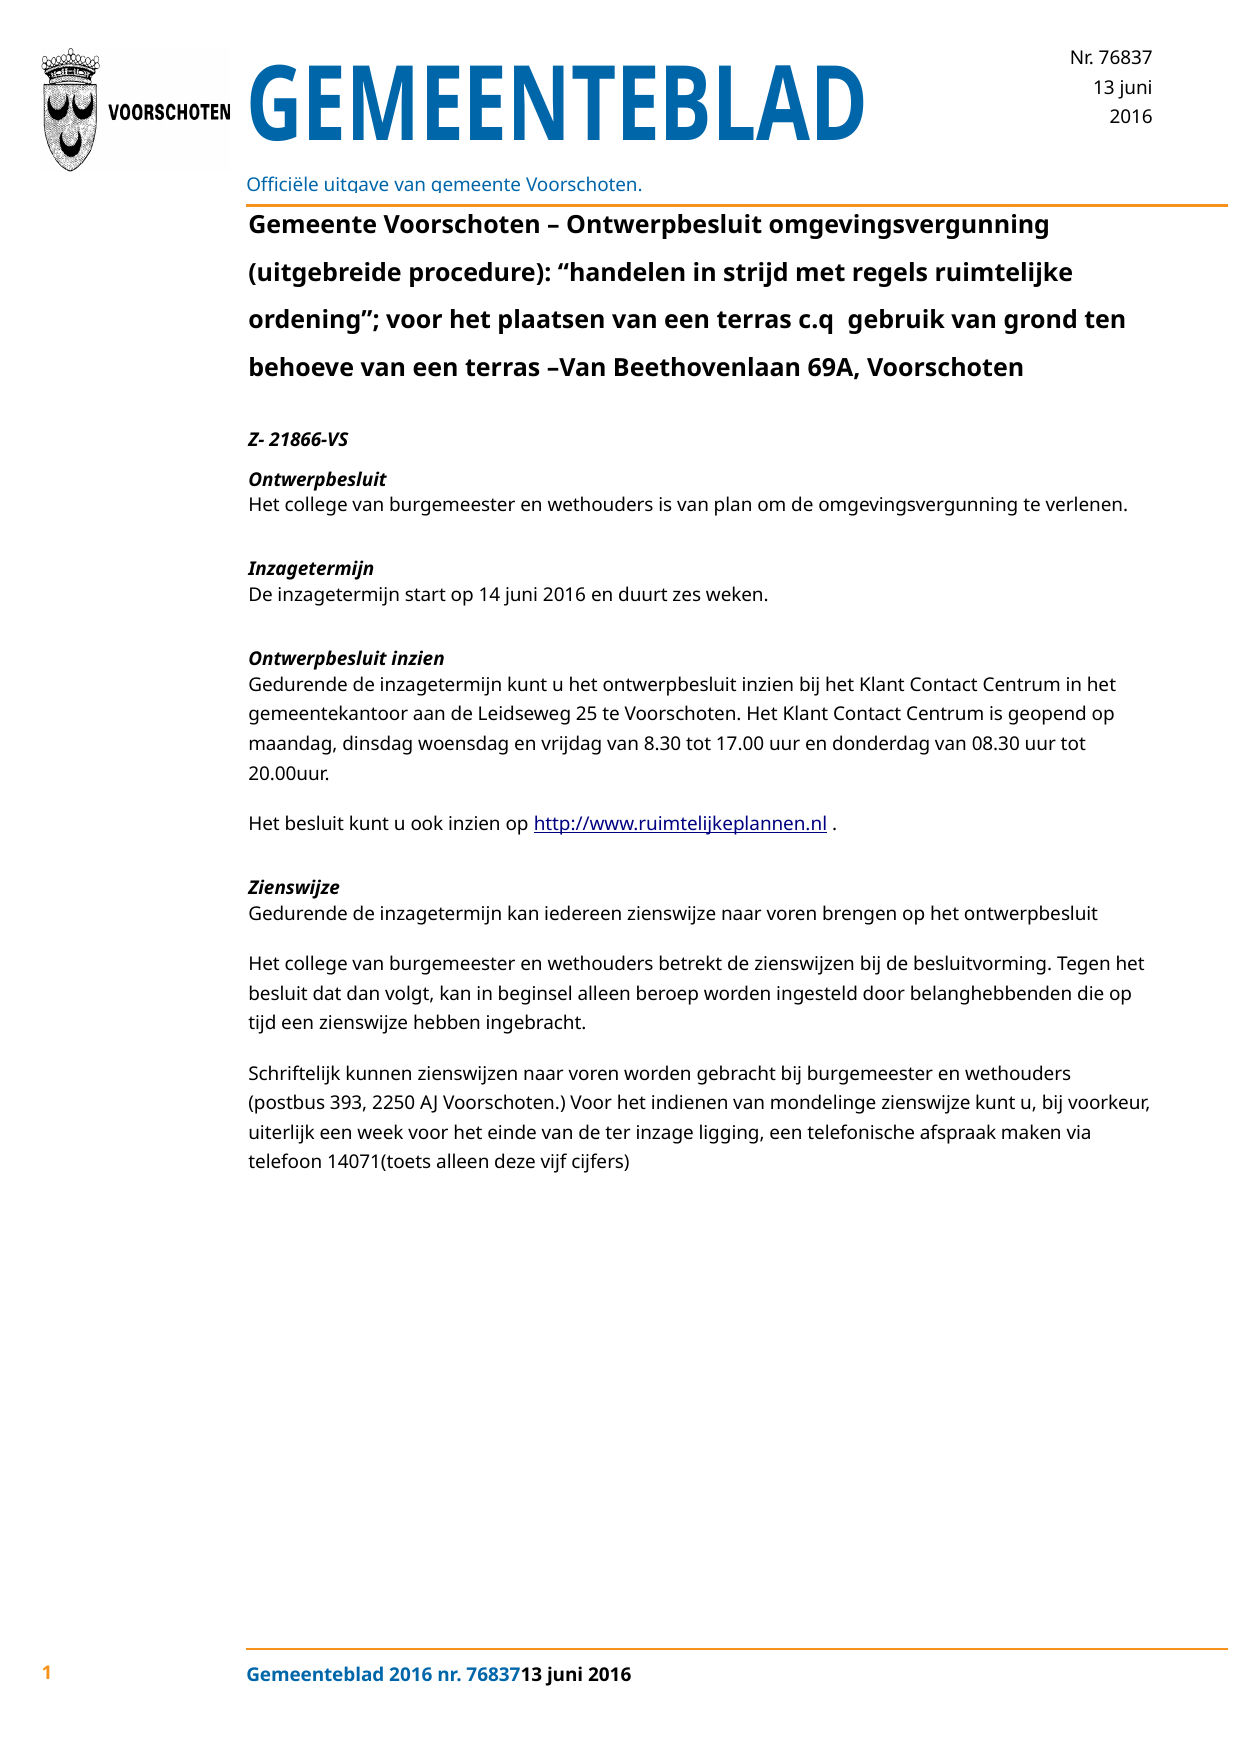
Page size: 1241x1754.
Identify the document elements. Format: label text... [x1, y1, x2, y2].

text Z- 21866-VS [248, 427, 1152, 452]
text Ontwerpbesluit [248, 466, 1152, 492]
text Zienswijze [248, 874, 1152, 900]
picture [41, 47, 231, 172]
text Ontwerpbesluit inzien [248, 645, 1152, 671]
text De inzagetermijn start op 14 juni 2016 en duurt zes weken. [248, 581, 1152, 607]
text Schriftelijk kunnen zienswijzen naar voren worden gebracht bij burgemeester en wethouders (postbus 393, 2250 AJ Voorschoten.) Voor het indienen van mondelinge zienswijze kunt u, bij voorkeur, uiterlijk een week voor het einde van de ter inzage ligging, een telefonische afspraak maken via telefoon 14071(toets alleen deze vijf cijfers) [248, 1060, 1152, 1174]
text Het college van burgemeester en wethouders is van plan om de omgevingsvergunning te verlenen. [248, 492, 1152, 517]
text Inzagetermijn [248, 556, 1152, 581]
text Gedurende de inzagetermijn kunt u het ontwerpbesluit inzien bij het Klant Contact Centrum in het gemeentekantoor aan de Leidseweg 25 te Voorschoten. Het Klant Contact Centrum is geopend op maandag, dinsdag woensdag en vrijdag van 8.30 tot 17.00 uur en donderdag van 08.30 uur tot 20.00uur. [248, 671, 1152, 786]
text Het college van burgemeester en wethouders betrekt de zienswijzen bij de besluitvorming. Tegen het besluit dat dan volgt, kan in beginsel alleen beroep worden ingesteld door belanghebbenden die op tijd een zienswijze hebben ingebracht. [248, 950, 1152, 1035]
text Het besluit kunt u ook inzien op http://www.ruimtelijkeplannen.nl . [248, 810, 1152, 836]
text Gedurende de inzagetermijn kan iedereen zienswijze naar voren brengen op het ontwerpbesluit [248, 900, 1152, 926]
text Gemeente Voorschoten – Ontwerpbesluit omgevingsvergunning (uitgebreide procedure): “handelen in strijd met regels ruimtelijke ordening”; voor het plaatsen van een terras c.q gebruik van grond ten behoeve van een terras –Van Beethovenlaan 69A, Voorschoten [248, 207, 1152, 384]
